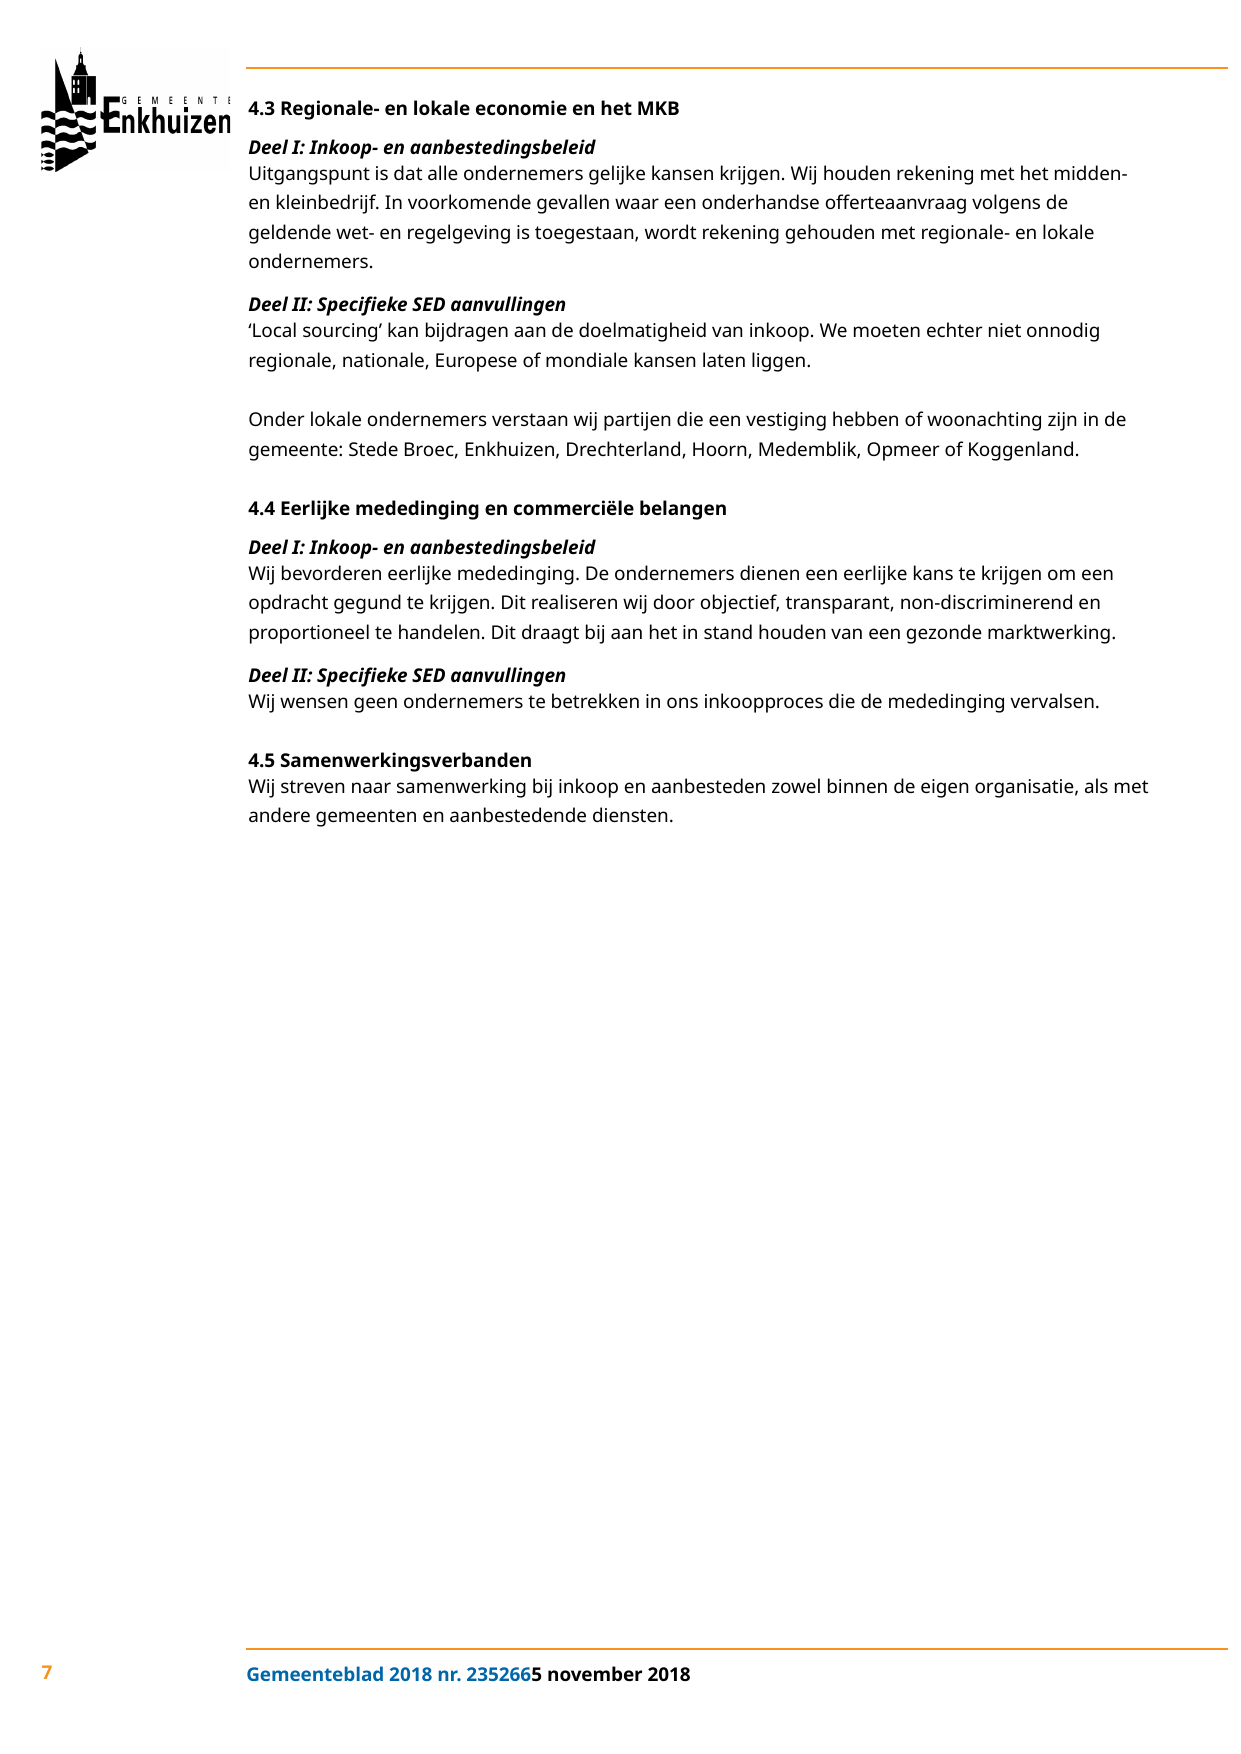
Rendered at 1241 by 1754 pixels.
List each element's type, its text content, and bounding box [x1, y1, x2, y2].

text ‘Local sourcing’ kan bijdragen aan de doelmatigheid van inkoop. We moeten echter niet onnodig regionale, nationale, Europese of mondiale kansen laten liggen. [248, 317, 1152, 373]
text Deel I: Inkoop- en aanbestedingsbeleid [248, 134, 1152, 160]
text Wij streven naar samenwerking bij inkoop en aanbesteden zowel binnen de eigen organisatie, als met andere gemeenten en aanbestedende diensten. [248, 773, 1152, 828]
text Wij wensen geen ondernemers te betrekken in ons inkoopproces die de mededinging vervalsen. [248, 688, 1152, 714]
text 4.3 Regionale- en lokale economie en het MKB [248, 95, 1152, 121]
text Onder lokale ondernemers verstaan wij partijen die een vestiging hebben of woonachting zijn in de gemeente: Stede Broec, Enkhuizen, Drechterland, Hoorn, Medemblik, Opmeer of Koggenland. [248, 406, 1152, 461]
text Deel I: Inkoop- en aanbestedingsbeleid [248, 534, 1152, 560]
text Deel II: Specifieke SED aanvullingen [248, 292, 1152, 317]
text Wij bevorderen eerlijke mededinging. De ondernemers dienen een eerlijke kans te krijgen om een opdracht gegund te krijgen. Dit realiseren wij door objectief, transparant, non-discriminerend en proportioneel te handelen. Dit draagt bij aan het in stand houden van een gezonde marktwerking. [248, 560, 1152, 645]
text Uitgangspunt is dat alle ondernemers gelijke kansen krijgen. Wij houden rekening met het midden- en kleinbedrijf. In voorkomende gevallen waar een onderhandse offerteaanvraag volgens de geldende wet- en regelgeving is toegestaan, wordt rekening gehouden met regionale- en lokale ondernemers. [248, 160, 1152, 274]
text 4.4 Eerlijke mededinging en commerciële belangen [248, 495, 1152, 521]
picture [41, 47, 231, 172]
text Deel II: Specifieke SED aanvullingen [248, 662, 1152, 688]
text 4.5 Samenwerkingsverbanden [248, 747, 1152, 773]
